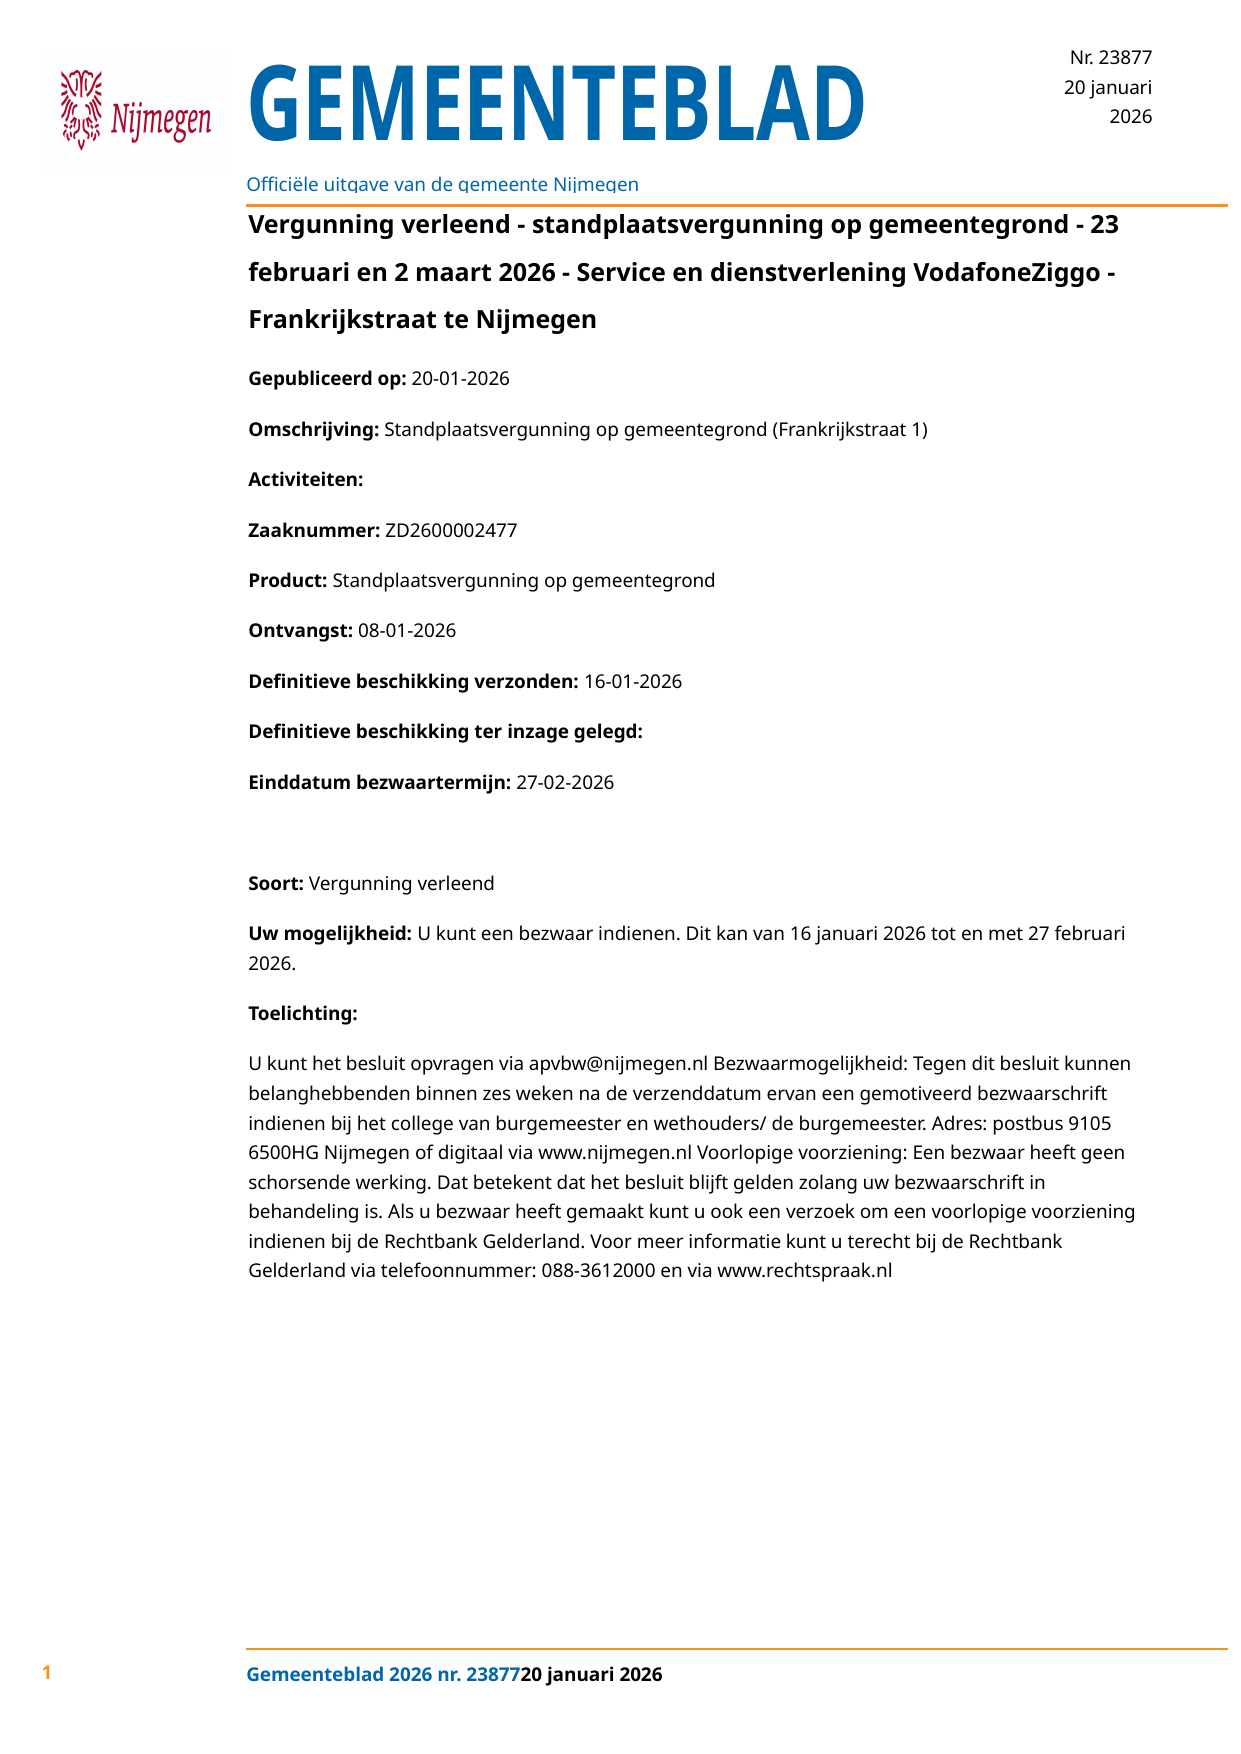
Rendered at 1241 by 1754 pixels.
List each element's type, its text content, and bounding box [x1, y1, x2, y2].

text Zaaknummer: ZD2600002477 [248, 517, 1152, 542]
text Product: Standplaatsvergunning op gemeentegrond [248, 567, 1152, 593]
text Uw mogelijkheid: U kunt een bezwaar indienen. Dit kan van 16 januari 2026 tot en met 27 februari 2026. [248, 920, 1152, 975]
text Soort: Vergunning verleend [248, 870, 1152, 895]
text Toelichting: [248, 1000, 1152, 1026]
text U kunt het besluit opvragen via apvbw@nijmegen.nl Bezwaarmogelijkheid: Tegen dit besluit kunnen belanghebbenden binnen zes weken na de verzenddatum ervan een gemotiveerd bezwaarschrift indienen bij het college van burgemeester en wethouders/ de burgemeester. Adres: postbus 9105 6500HG Nijmegen of digitaal via www.nijmegen.nl Voorlopige voorziening: Een bezwaar heeft geen schorsende werking. Dat betekent dat het besluit blijft gelden zolang uw bezwaarschrift in behandeling is. Als u bezwaar heeft gemaakt kunt u ook een verzoek om een voorlopige voorziening indienen bij de Rechtbank Gelderland. Voor meer informatie kunt u terecht bij de Rechtbank Gelderland via telefoonnummer: 088-3612000 en via www.rechtspraak.nl [248, 1051, 1152, 1283]
picture [41, 47, 231, 172]
text Einddatum bezwaartermijn: 27-02-2026 [248, 769, 1152, 794]
text Gepubliceerd op: 20-01-2026 [248, 366, 1152, 391]
text Ontvangst: 08-01-2026 [248, 618, 1152, 643]
text Vergunning verleend - standplaatsvergunning op gemeentegrond - 23 februari en 2 maart 2026 - Service en dienstverlening VodafoneZiggo - Frankrijkstraat te Nijmegen [248, 207, 1152, 336]
text Omschrijving: Standplaatsvergunning op gemeentegrond (Frankrijkstraat 1) [248, 416, 1152, 442]
text Definitieve beschikking ter inzage gelegd: [248, 718, 1152, 744]
text Definitieve beschikking verzonden: 16-01-2026 [248, 668, 1152, 694]
text Activiteiten: [248, 466, 1152, 492]
